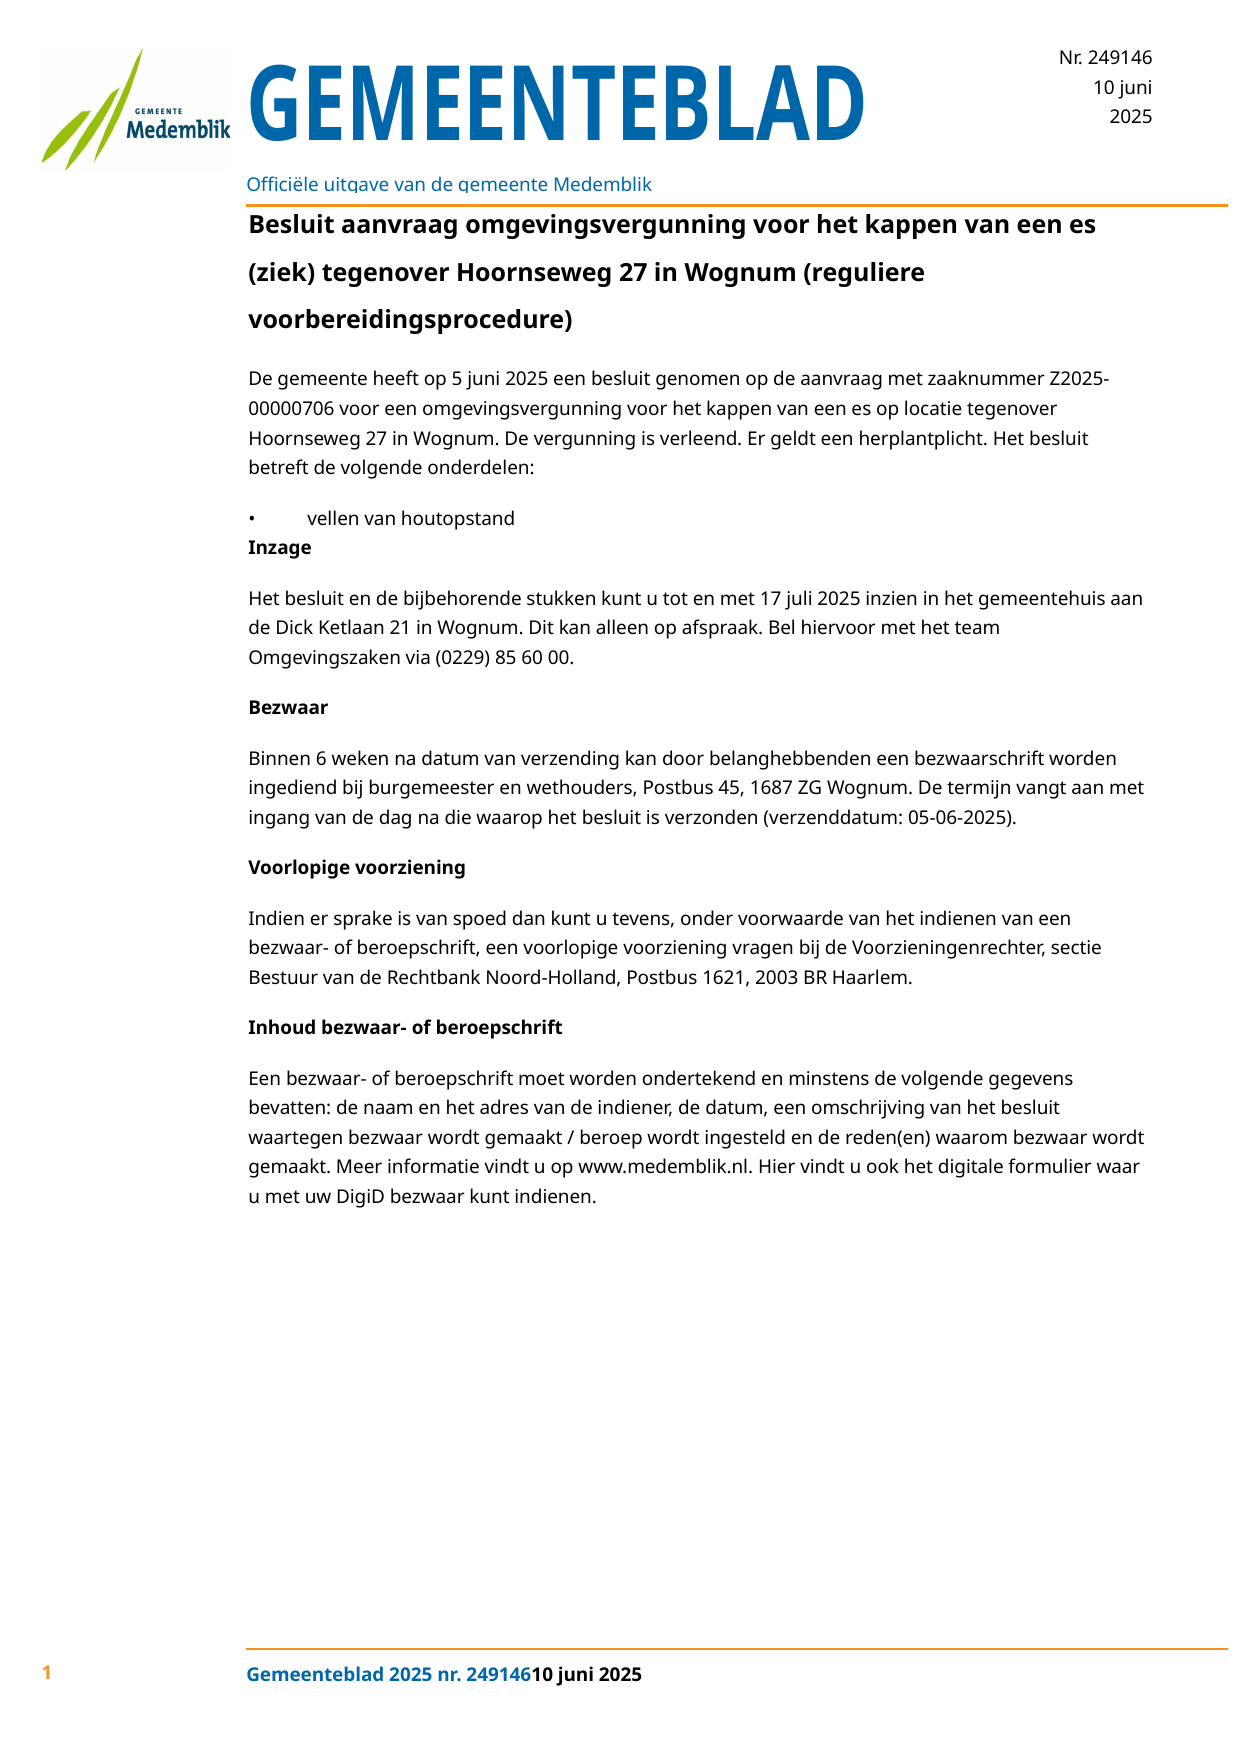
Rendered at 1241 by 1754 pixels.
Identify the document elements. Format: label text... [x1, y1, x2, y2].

picture [41, 47, 231, 172]
text Binnen 6 weken na datum van verzending kan door belanghebbenden een bezwaarschrift worden ingediend bij burgemeester en wethouders, Postbus 45, 1687 ZG Wognum. De termijn vangt aan met ingang van de dag na die waarop het besluit is verzonden (verzenddatum: 05-06-2025). [248, 745, 1152, 829]
list vellen van houtopstand [248, 505, 1152, 530]
text Inhoud bezwaar- of beroepschrift [248, 1014, 1152, 1040]
text Het besluit en de bijbehorende stukken kunt u tot en met 17 juli 2025 inzien in het gemeentehuis aan de Dick Ketlaan 21 in Wognum. Dit kan alleen op afspraak. Bel hiervoor met het team Omgevingszaken via (0229) 85 60 00. [248, 585, 1152, 669]
text Indien er sprake is van spoed dan kunt u tevens, onder voorwaarde van het indienen van een bezwaar- of beroepschrift, een voorlopige voorziening vragen bij de Voorzieningenrechter, sectie Bestuur van de Rechtbank Noord-Holland, Postbus 1621, 2003 BR Haarlem. [248, 905, 1152, 989]
text Voorlopige voorziening [248, 854, 1152, 880]
text Besluit aanvraag omgevingsvergunning voor het kappen van een es (ziek) tegenover Hoornseweg 27 in Wognum (reguliere voorbereidingsprocedure) [248, 207, 1152, 336]
text Een bezwaar- of beroepschrift moet worden ondertekend en minstens de volgende gegevens bevatten: de naam en het adres van de indiener, de datum, een omschrijving van het besluit waartegen bezwaar wordt gemaakt / beroep wordt ingesteld en de reden(en) waarom bezwaar wordt gemaakt. Meer informatie vindt u op www.medemblik.nl. Hier vindt u ook het digitale formulier waar u met uw DigiD bezwaar kunt indienen. [248, 1065, 1152, 1209]
text Inzage [248, 534, 1152, 560]
text Bezwaar [248, 694, 1152, 720]
text De gemeente heeft op 5 juni 2025 een besluit genomen op de aanvraag met zaaknummer Z2025-00000706 voor een omgevingsvergunning voor het kappen van een es op locatie tegenover Hoornseweg 27 in Wognum. De vergunning is verleend. Er geldt een herplantplicht. Het besluit betreft de volgende onderdelen: [248, 366, 1152, 480]
